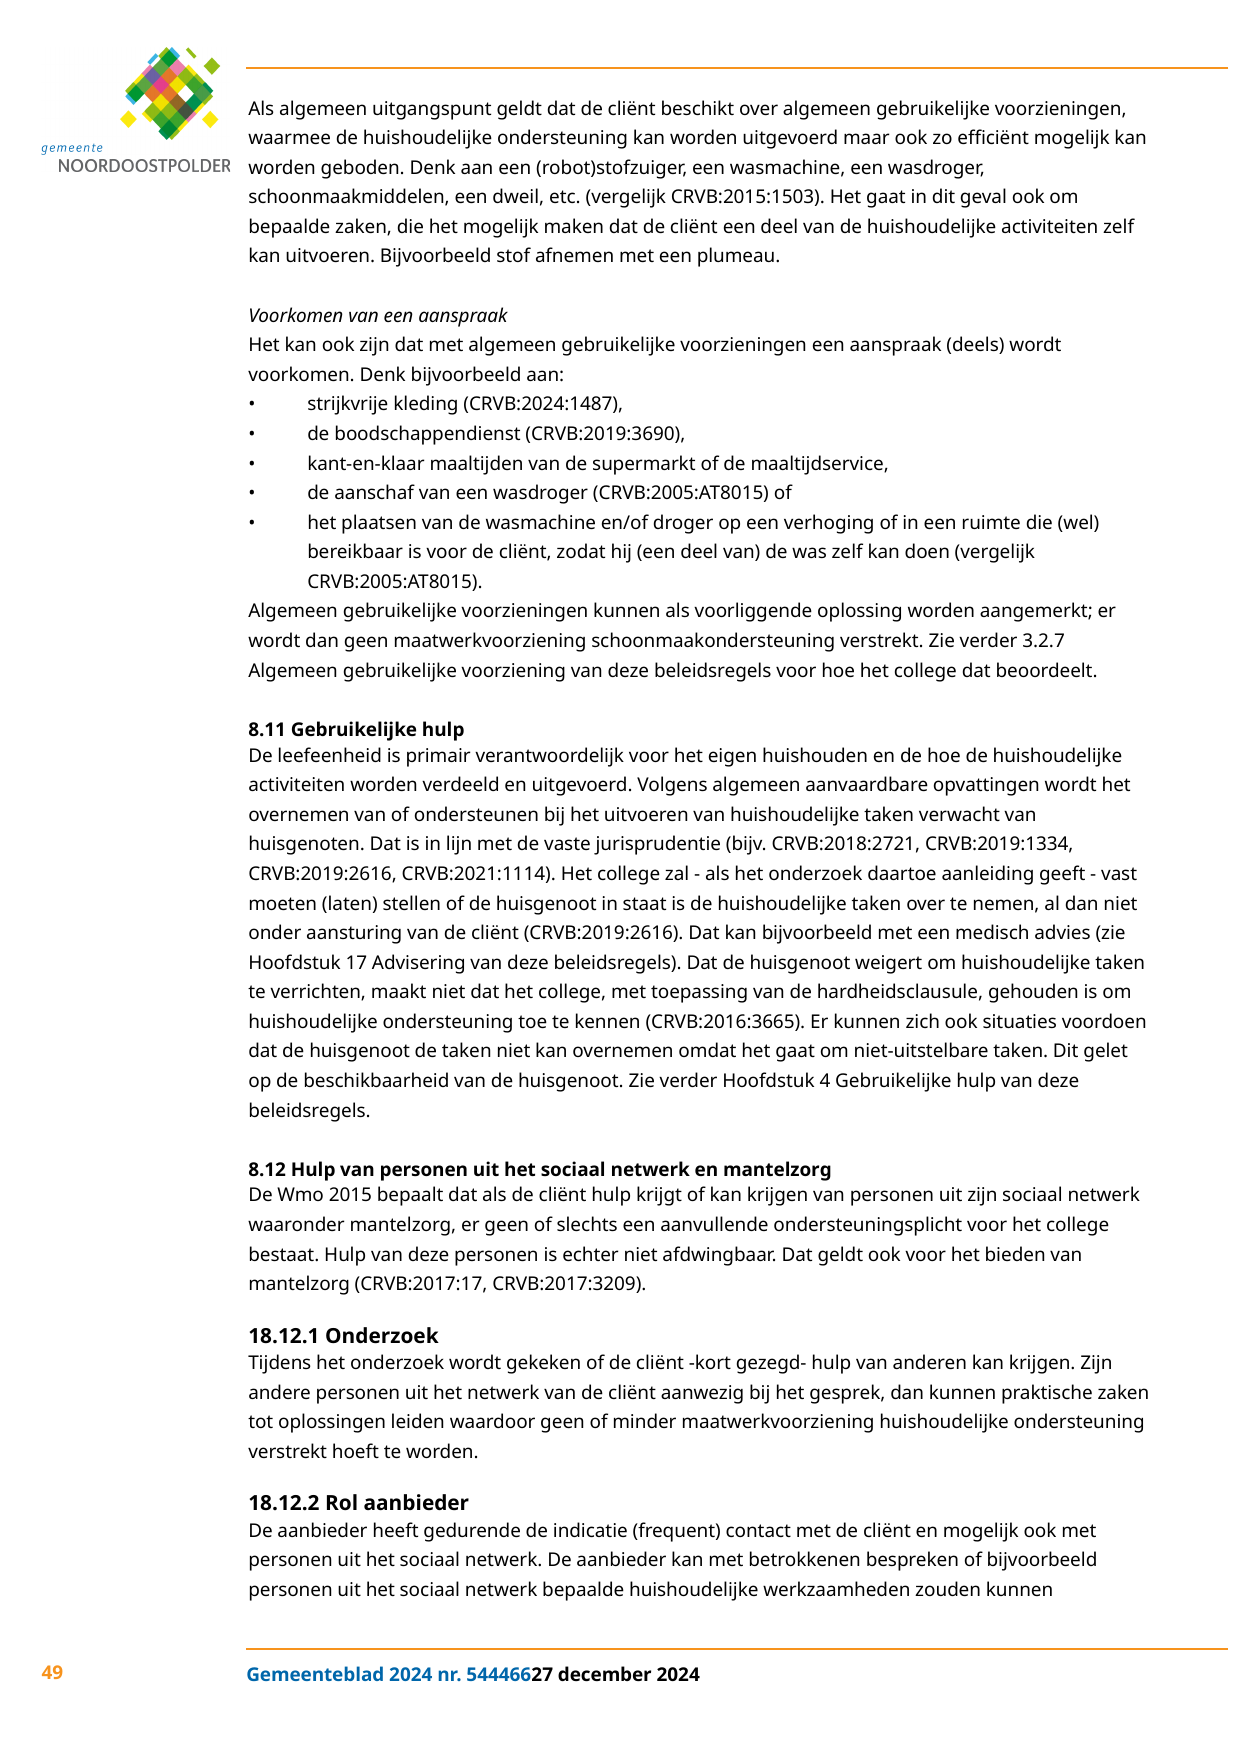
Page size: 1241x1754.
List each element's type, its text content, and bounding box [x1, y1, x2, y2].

text 18.12.1 Onderzoek [248, 1321, 1152, 1349]
list strijkvrije kleding (CRVB:2024:1487), [248, 391, 1152, 416]
text De Wmo 2015 bepaalt dat als de cliënt hulp krijgt of kan krijgen van personen uit zijn sociaal netwerk waaronder mantelzorg, er geen of slechts een aanvullende ondersteuningsplicht voor het college bestaat. Hulp van deze personen is echter niet afdwingbaar. Dat geldt ook voor het bieden van mantelzorg (CRVB:2017:17, CRVB:2017:3209). [248, 1182, 1152, 1296]
text 8.11 Gebruikelijke hulp [248, 716, 1152, 742]
text 18.12.2 Rol aanbieder [248, 1488, 1152, 1517]
list het plaatsen van de wasmachine en/of droger op een verhoging of in een ruimte die (wel) bereikbaar is voor de cliënt, zodat hij (een deel van) de was zelf kan doen (vergelijk CRVB:2005:AT8015). [248, 509, 1152, 594]
text Algemeen gebruikelijke voorzieningen kunnen als voorliggende oplossing worden aangemerkt; er wordt dan geen maatwerkvoorziening schoonmaakondersteuning verstrekt. Zie verder 3.2.7 Algemeen gebruikelijke voorziening van deze beleidsregels voor hoe het college dat beoordeelt. [248, 598, 1152, 683]
list de boodschappendienst (CRVB:2019:3690), [248, 420, 1152, 446]
picture [41, 47, 231, 172]
text Het kan ook zijn dat met algemeen gebruikelijke voorzieningen een aanspraak (deels) wordt voorkomen. Denk bijvoorbeeld aan: [248, 331, 1152, 387]
list de aanschaf van een wasdroger (CRVB:2005:AT8015) of [248, 479, 1152, 505]
text 8.12 Hulp van personen uit het sociaal netwerk en mantelzorg [248, 1156, 1152, 1182]
text Als algemeen uitgangspunt geldt dat de cliënt beschikt over algemeen gebruikelijke voorzieningen, waarmee de huishoudelijke ondersteuning kan worden uitgevoerd maar ook zo efficiënt mogelijk kan worden geboden. Denk aan een (robot)stofzuiger, een wasmachine, een wasdroger, schoonmaakmiddelen, een dweil, etc. (vergelijk CRVB:2015:1503). Het gaat in dit geval ook om bepaalde zaken, die het mogelijk maken dat de cliënt een deel van de huishoudelijke activiteiten zelf kan uitvoeren. Bijvoorbeeld stof afnemen met een plumeau. [248, 95, 1152, 268]
text De aanbieder heeft gedurende de indicatie (frequent) contact met de cliënt en mogelijk ook met personen uit het sociaal netwerk. De aanbieder kan met betrokkenen bespreken of bijvoorbeeld personen uit het sociaal netwerk bepaalde huishoudelijke werkzaamheden zouden kunnen [248, 1517, 1152, 1602]
text De leefeenheid is primair verantwoordelijk voor het eigen huishouden en de hoe de huishoudelijke activiteiten worden verdeeld en uitgevoerd. Volgens algemeen aanvaardbare opvattingen wordt het overnemen van of ondersteunen bij het uitvoeren van huishoudelijke taken verwacht van huisgenoten. Dat is in lijn met de vaste jurisprudentie (bijv. CRVB:2018:2721, CRVB:2019:1334, CRVB:2019:2616, CRVB:2021:1114). Het college zal - als het onderzoek daartoe aanleiding geeft - vast moeten (laten) stellen of de huisgenoot in staat is de huishoudelijke taken over te nemen, al dan niet onder aansturing van de cliënt (CRVB:2019:2616). Dat kan bijvoorbeeld met een medisch advies (zie Hoofdstuk 17 Advisering van deze beleidsregels). Dat de huisgenoot weigert om huishoudelijke taken te verrichten, maakt niet dat het college, met toepassing van de hardheidsclausule, gehouden is om huishoudelijke ondersteuning toe te kennen (CRVB:2016:3665). Er kunnen zich ook situaties voordoen dat de huisgenoot de taken niet kan overnemen omdat het gaat om niet-uitstelbare taken. Dit gelet op de beschikbaarheid van de huisgenoot. Zie verder Hoofdstuk 4 Gebruikelijke hulp van deze beleidsregels. [248, 742, 1152, 1122]
text Tijdens het onderzoek wordt gekeken of de cliënt -kort gezegd- hulp van anderen kan krijgen. Zijn andere personen uit het netwerk van de cliënt aanwezig bij het gesprek, dan kunnen praktische zaken tot oplossingen leiden waardoor geen of minder maatwerkvoorziening huishoudelijke ondersteuning verstrekt hoeft te worden. [248, 1349, 1152, 1464]
text Voorkomen van een aanspraak [248, 302, 1152, 328]
list kant-en-klaar maaltijden van de supermarkt of de maaltijdservice, [248, 450, 1152, 476]
